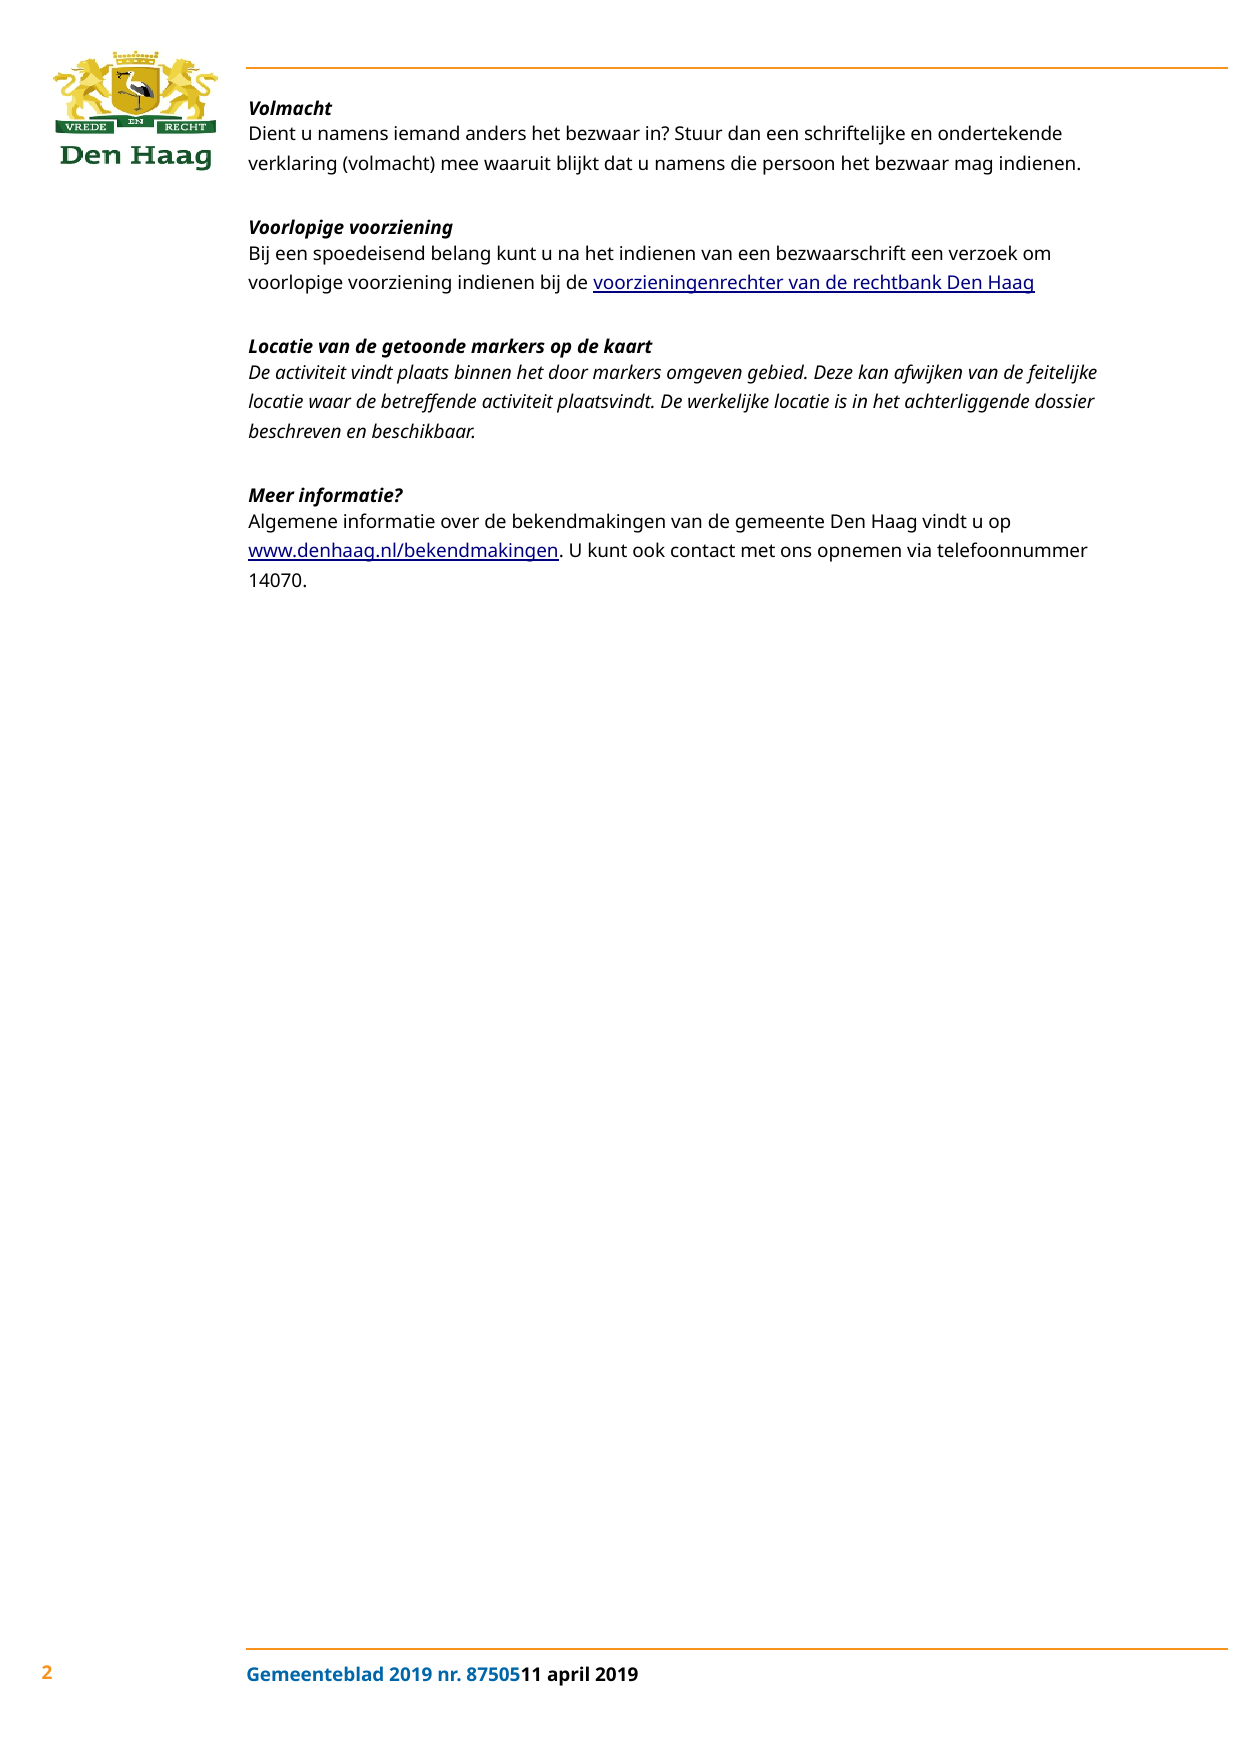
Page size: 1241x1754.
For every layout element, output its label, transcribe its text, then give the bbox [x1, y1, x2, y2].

text Algemene informatie over de bekendmakingen van de gemeente Den Haag vindt u op www.denhaag.nl/bekendmakingen. U kunt ook contact met ons opnemen via telefoonnummer 14070. [248, 508, 1152, 593]
picture [41, 47, 231, 172]
text Bij een spoedeisend belang kunt u na het indienen van een bezwaarschrift een verzoek om voorlopige voorziening indienen bij de voorzieningenrechter van de rechtbank Den Haag [248, 240, 1152, 295]
text Locatie van de getoonde markers op de kaart [248, 333, 1152, 359]
text Meer informatie? [248, 482, 1152, 508]
text Dient u namens iemand anders het bezwaar in? Stuur dan een schriftelijke en ondertekende verklaring (volmacht) mee waaruit blijkt dat u namens die persoon het bezwaar mag indienen. [248, 121, 1152, 176]
text De activiteit vindt plaats binnen het door markers omgeven gebied. Deze kan afwijken van de feitelijke locatie waar de betreffende activiteit plaatsvindt. De werkelijke locatie is in het achterliggende dossier beschreven en beschikbaar. [248, 359, 1152, 444]
text Volmacht [248, 95, 1152, 121]
text Voorlopige voorziening [248, 214, 1152, 240]
